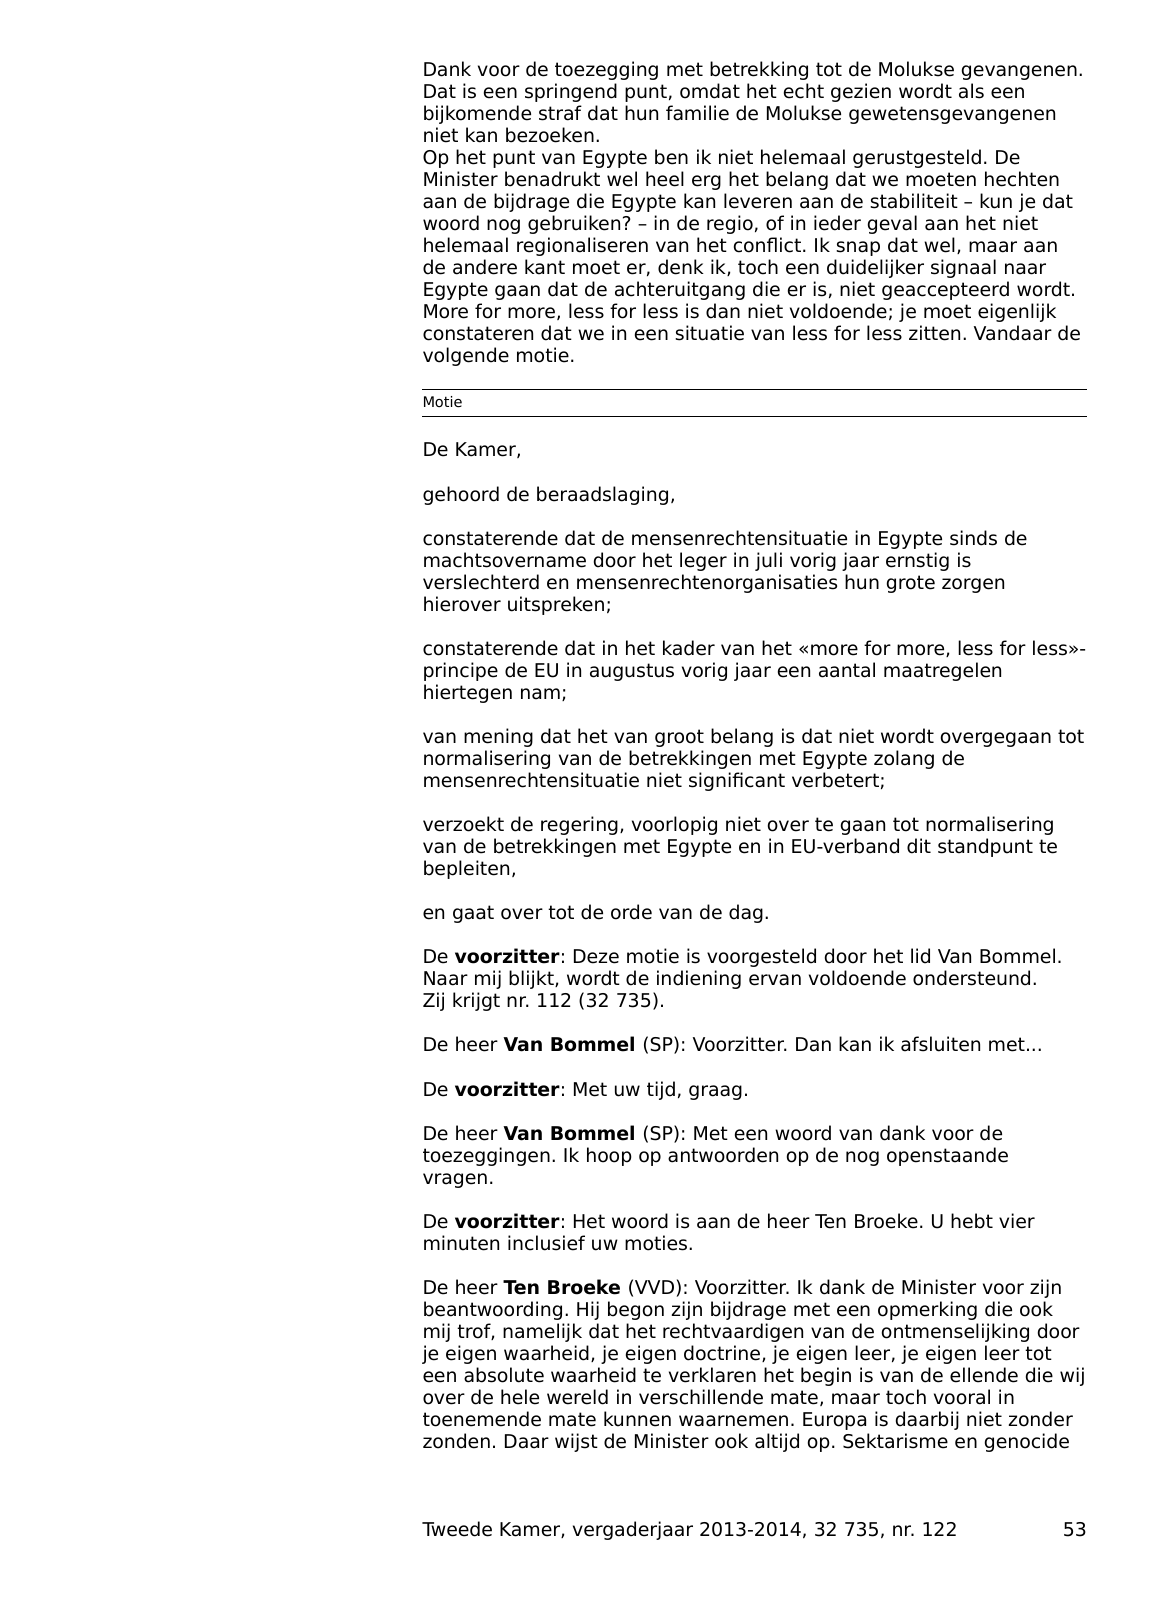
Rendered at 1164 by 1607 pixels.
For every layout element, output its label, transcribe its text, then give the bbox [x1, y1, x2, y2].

table_header Motie [422, 390, 1087, 416]
text en gaat over tot de orde van de dag. [422, 902, 1087, 924]
text De heer Van Bommel (SP): Voorzitter. Dan kan ik afsluiten met... [422, 1034, 1087, 1056]
text constaterende dat in het kader van het «more for more, less for less»-principe de EU in augustus vorig jaar een aantal maatregelen hiertegen nam; [422, 638, 1087, 704]
text De voorzitter: Met uw tijd, graag. [422, 1078, 1087, 1101]
text De heer Van Bommel (SP): Met een woord van dank voor de toezeggingen. Ik hoop op antwoorden op de nog openstaande vragen. [422, 1123, 1087, 1189]
text Zij krijgt nr. 112 (32 735). [422, 990, 1087, 1012]
text Dank voor de toezegging met betrekking tot de Molukse gevangenen. Dat is een springend punt, omdat het echt gezien wordt als een bijkomende straf dat hun familie de Molukse gewetensgevangenen niet kan bezoeken. [422, 59, 1087, 147]
text verzoekt de regering, voorlopig niet over te gaan tot normalisering van de betrekkingen met Egypte en in EU-verband dit standpunt te bepleiten, [422, 814, 1087, 880]
text van mening dat het van groot belang is dat niet wordt overgegaan tot normalisering van de betrekkingen met Egypte zolang de mensenrechtensituatie niet significant verbetert; [422, 726, 1087, 792]
text gehoord de beraadslaging, [422, 483, 1087, 505]
text De voorzitter: Het woord is aan de heer Ten Broeke. U hebt vier minuten inclusief uw moties. [422, 1211, 1087, 1255]
text De heer Ten Broeke (VVD): Voorzitter. Ik dank de Minister voor zijn beantwoording. Hij begon zijn bijdrage met een opmerking die ook mij trof, namelijk dat het rechtvaardigen van de ontmenselijking door je eigen waarheid, je eigen doctrine, je eigen leer, je eigen leer tot een absolute waarheid te verklaren het begin is van de ellende die wij over de hele wereld in verschillende mate, maar toch vooral in toenemende mate kunnen waarnemen. Europa is daarbij niet zonder zonden. Daar wijst de Minister ook altijd op. Sektarisme en genocide [422, 1277, 1087, 1453]
text Op het punt van Egypte ben ik niet helemaal gerustgesteld. De Minister benadrukt wel heel erg het belang dat we moeten hechten aan de bijdrage die Egypte kan leveren aan de stabiliteit – kun je dat woord nog gebruiken? – in de regio, of in ieder geval aan het niet helemaal regionaliseren van het conflict. Ik snap dat wel, maar aan de andere kant moet er, denk ik, toch een duidelijker signaal naar Egypte gaan dat de achteruitgang die er is, niet geaccepteerd wordt. More for more, less for less is dan niet voldoende; je moet eigenlijk constateren dat we in een situatie van less for less zitten. Vandaar de volgende motie. [422, 147, 1087, 367]
text constaterende dat de mensenrechtensituatie in Egypte sinds de machtsovername door het leger in juli vorig jaar ernstig is verslechterd en mensenrechtenorganisaties hun grote zorgen hierover uitspreken; [422, 528, 1087, 616]
text De voorzitter: Deze motie is voorgesteld door het lid Van Bommel. Naar mij blijkt, wordt de indiening ervan voldoende ondersteund. [422, 946, 1087, 990]
text De Kamer, [422, 439, 1087, 461]
